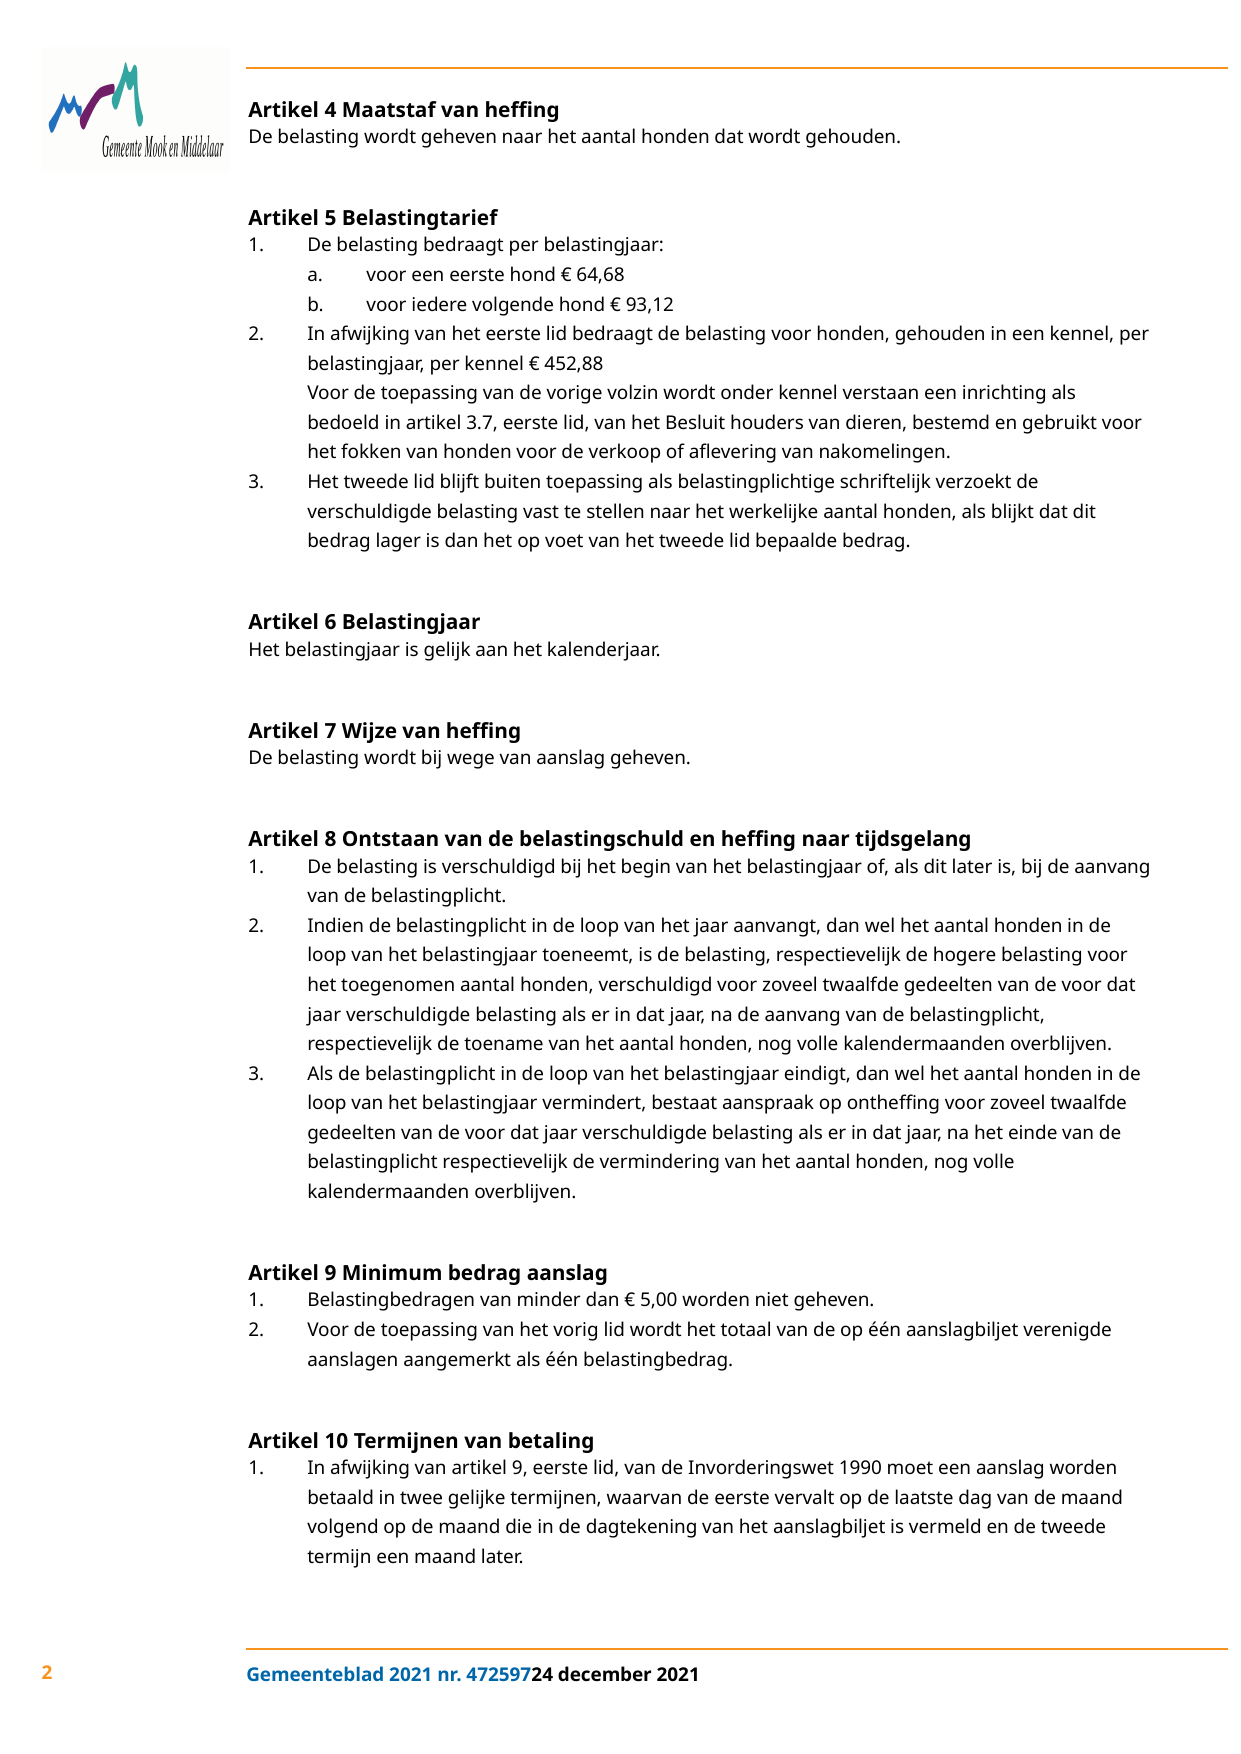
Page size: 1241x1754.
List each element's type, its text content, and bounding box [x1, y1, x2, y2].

list Voor de toepassing van de vorige volzin wordt onder kennel verstaan een inrichting als bedoeld in artikel 3.7, eerste lid, van het Besluit houders van dieren, bestemd en gebruikt voor het fokken van honden voor de verkoop of aflevering van nakomelingen. [248, 379, 1152, 464]
picture [41, 47, 231, 172]
list In afwijking van artikel 9, eerste lid, van de Invorderingswet 1990 moet een aanslag worden betaald in twee gelijke termijnen, waarvan de eerste vervalt op de laatste dag van de maand volgend op de maand die in de dagtekening van het aanslagbiljet is vermeld en de tweede termijn een maand later. [248, 1454, 1152, 1569]
text Artikel 10 Termijnen van betaling [248, 1426, 1152, 1454]
text De belasting wordt bij wege van aanslag geheven. [248, 744, 1152, 770]
text Artikel 7 Wijze van heffing [248, 716, 1152, 744]
list Als de belastingplicht in de loop van het belastingjaar eindigt, dan wel het aantal honden in de loop van het belastingjaar vermindert, bestaat aanspraak op ontheffing voor zoveel twaalfde gedeelten van de voor dat jaar verschuldigde belasting als er in dat jaar, na het einde van de belastingplicht respectievelijk de vermindering van het aantal honden, nog volle kalendermaanden overblijven. [248, 1060, 1152, 1204]
list Belastingbedragen van minder dan € 5,00 worden niet geheven. [248, 1287, 1152, 1312]
text De belasting wordt geheven naar het aantal honden dat wordt gehouden. [248, 123, 1152, 149]
text Artikel 9 Minimum bedrag aanslag [248, 1258, 1152, 1287]
list De belasting bedraagt per belastingjaar: [248, 232, 1152, 257]
list In afwijking van het eerste lid bedraagt de belasting voor honden, gehouden in een kennel, per belastingjaar, per kennel € 452,88 [248, 320, 1152, 376]
list Indien de belastingplicht in de loop van het jaar aanvangt, dan wel het aantal honden in de loop van het belastingjaar toeneemt, is de belasting, respectievelijk de hogere belasting voor het toegenomen aantal honden, verschuldigd voor zoveel twaalfde gedeelten van de voor dat jaar verschuldigde belasting als er in dat jaar, na de aanvang van de belastingplicht, respectievelijk de toename van het aantal honden, nog volle kalendermaanden overblijven. [248, 912, 1152, 1056]
text Artikel 8 Ontstaan van de belastingschuld en heffing naar tijdsgelang [248, 824, 1152, 853]
text Artikel 5 Belastingtarief [248, 203, 1152, 232]
list voor iedere volgende hond € 93,12 [307, 291, 1152, 317]
list voor een eerste hond € 64,68 [307, 261, 1152, 287]
list Voor de toepassing van het vorig lid wordt het totaal van de op één aanslagbiljet verenigde aanslagen aangemerkt als één belastingbedrag. [248, 1316, 1152, 1372]
text Artikel 6 Belastingjaar [248, 607, 1152, 636]
text Het belastingjaar is gelijk aan het kalenderjaar. [248, 636, 1152, 662]
text Artikel 4 Maatstaf van heffing [248, 95, 1152, 123]
list Het tweede lid blijft buiten toepassing als belastingplichtige schriftelijk verzoekt de verschuldigde belasting vast te stellen naar het werkelijke aantal honden, als blijkt dat dit bedrag lager is dan het op voet van het tweede lid bepaalde bedrag. [248, 468, 1152, 553]
list De belasting is verschuldigd bij het begin van het belastingjaar of, als dit later is, bij de aanvang van de belastingplicht. [248, 853, 1152, 908]
